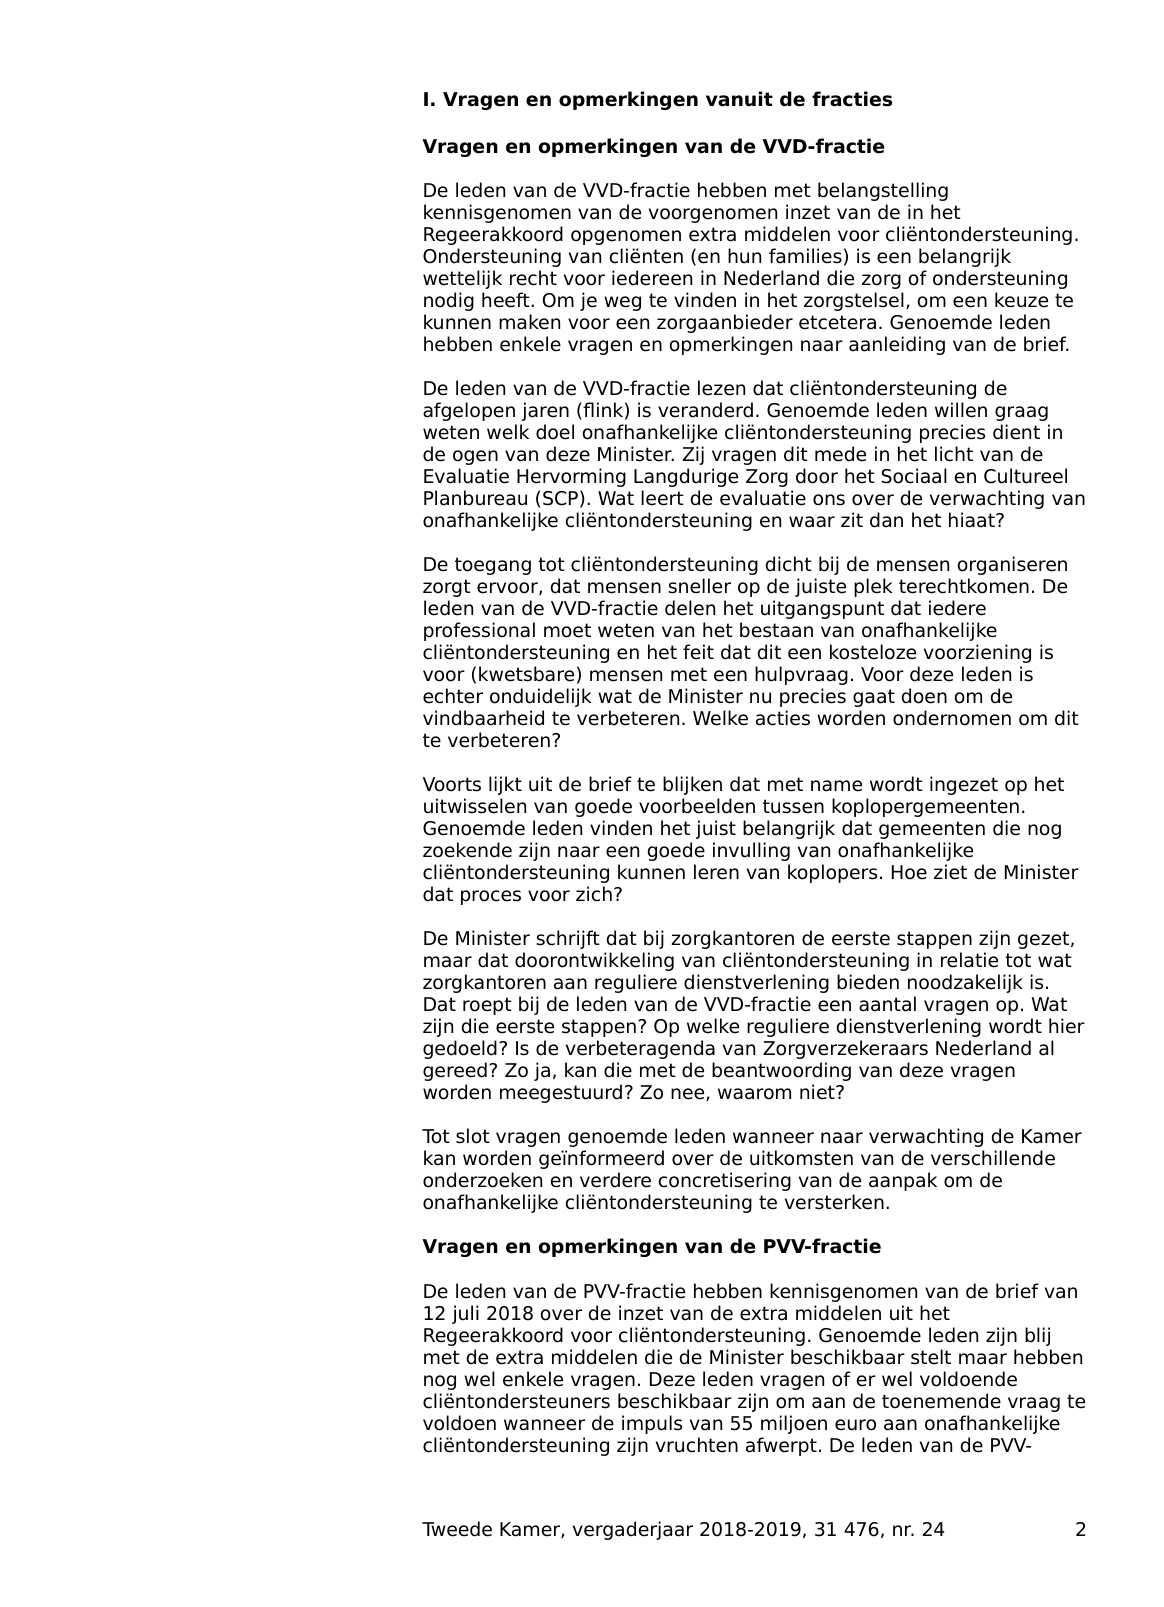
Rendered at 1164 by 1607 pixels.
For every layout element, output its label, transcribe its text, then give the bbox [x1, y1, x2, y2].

text De leden van de PVV-fractie hebben kennisgenomen van de brief van 12 juli 2018 over de inzet van de extra middelen uit het Regeerakkoord voor cliëntondersteuning. Genoemde leden zijn blij met de extra middelen die de Minister beschikbaar stelt maar hebben nog wel enkele vragen. Deze leden vragen of er wel voldoende cliëntondersteuners beschikbaar zijn om aan de toenemende vraag te voldoen wanneer de impuls van 55 miljoen euro aan onafhankelijke cliëntondersteuning zijn vruchten afwerpt. De leden van de PVV- [422, 1281, 1087, 1456]
subtitle Vragen en opmerkingen van de PVV-fractie [422, 1236, 1087, 1258]
text De Minister schrijft dat bij zorgkantoren de eerste stappen zijn gezet, maar dat doorontwikkeling van cliëntondersteuning in relatie tot wat zorgkantoren aan reguliere dienstverlening bieden noodzakelijk is. Dat roept bij de leden van de VVD-fractie een aantal vragen op. Wat zijn die eerste stappen? Op welke reguliere dienstverlening wordt hier gedoeld? Is de verbeteragenda van Zorgverzekeraars Nederland al gereed? Zo ja, kan die met de beantwoording van deze vragen worden meegestuurd? Zo nee, waarom niet? [422, 928, 1087, 1104]
text De leden van de VVD-fractie hebben met belangstelling kennisgenomen van de voorgenomen inzet van de in het Regeerakkoord opgenomen extra middelen voor cliëntondersteuning. Ondersteuning van cliënten (en hun families) is een belangrijk wettelijk recht voor iedereen in Nederland die zorg of ondersteuning nodig heeft. Om je weg te vinden in het zorgstelsel, om een keuze te kunnen maken voor een zorgaanbieder etcetera. Genoemde leden hebben enkele vragen en opmerkingen naar aanleiding van de brief. [422, 180, 1087, 356]
subtitle Vragen en opmerkingen van de VVD-fractie [422, 136, 1087, 158]
text Tot slot vragen genoemde leden wanneer naar verwachting de Kamer kan worden geïnformeerd over de uitkomsten van de verschillende onderzoeken en verdere concretisering van de aanpak om de onafhankelijke cliëntondersteuning te versterken. [422, 1126, 1087, 1214]
text De toegang tot cliëntondersteuning dicht bij de mensen organiseren zorgt ervoor, dat mensen sneller op de juiste plek terechtkomen. De leden van de VVD-fractie delen het uitgangspunt dat iedere professional moet weten van het bestaan van onafhankelijke cliëntondersteuning en het feit dat dit een kosteloze voorziening is voor (kwetsbare) mensen met een hulpvraag. Voor deze leden is echter onduidelijk wat de Minister nu precies gaat doen om de vindbaarheid te verbeteren. Welke acties worden ondernomen om dit te verbeteren? [422, 554, 1087, 752]
text Voorts lijkt uit de brief te blijken dat met name wordt ingezet op het uitwisselen van goede voorbeelden tussen koplopergemeenten. Genoemde leden vinden het juist belangrijk dat gemeenten die nog zoekende zijn naar een goede invulling van onafhankelijke cliëntondersteuning kunnen leren van koplopers. Hoe ziet de Minister dat proces voor zich? [422, 774, 1087, 906]
text De leden van de VVD-fractie lezen dat cliëntondersteuning de afgelopen jaren (flink) is veranderd. Genoemde leden willen graag weten welk doel onafhankelijke cliëntondersteuning precies dient in de ogen van deze Minister. Zij vragen dit mede in het licht van de Evaluatie Hervorming Langdurige Zorg door het Sociaal en Cultureel Planbureau (SCP). Wat leert de evaluatie ons over de verwachting van onafhankelijke cliëntondersteuning en waar zit dan het hiaat? [422, 378, 1087, 532]
subtitle I. Vragen en opmerkingen vanuit de fracties [422, 89, 1087, 111]
